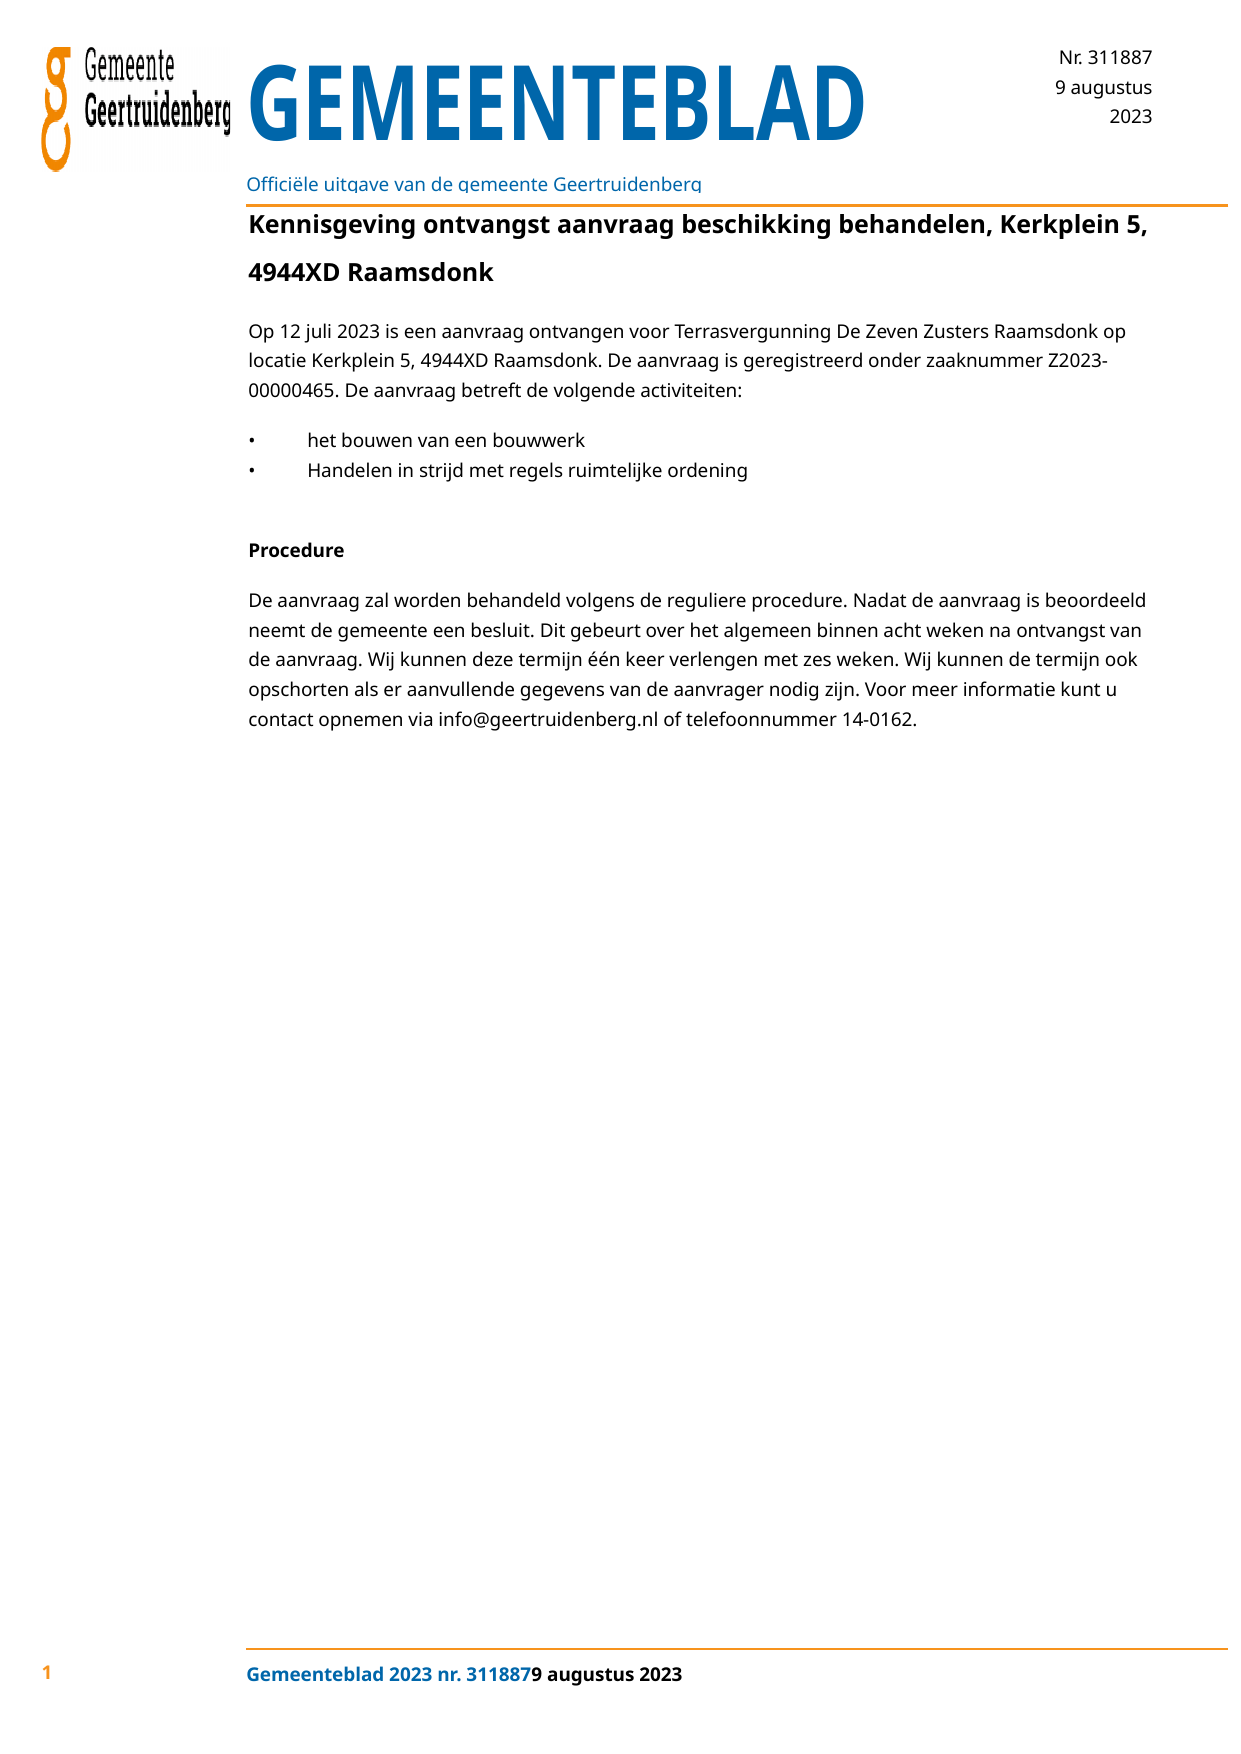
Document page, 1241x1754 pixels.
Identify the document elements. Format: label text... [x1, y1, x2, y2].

text De aanvraag zal worden behandeld volgens de reguliere procedure. Nadat de aanvraag is beoordeeld neemt de gemeente een besluit. Dit gebeurt over het algemeen binnen acht weken na ontvangst van de aanvraag. Wij kunnen deze termijn één keer verlengen met zes weken. Wij kunnen de termijn ook opschorten als er aanvullende gegevens van de aanvrager nodig zijn. Voor meer informatie kunt u contact opnemen via info@geertruidenberg.nl of telefoonnummer 14-0162. [248, 587, 1152, 732]
text Op 12 juli 2023 is een aanvraag ontvangen voor Terrasvergunning De Zeven Zusters Raamsdonk op locatie Kerkplein 5, 4944XD Raamsdonk. De aanvraag is geregistreerd onder zaaknummer Z2023-00000465. De aanvraag betreft de volgende activiteiten: [248, 318, 1152, 403]
list Handelen in strijd met regels ruimtelijke ordening [248, 457, 1152, 483]
list het bouwen van een bouwwerk [248, 427, 1152, 453]
text Procedure [248, 537, 1152, 563]
picture [41, 47, 231, 172]
text Kennisgeving ontvangst aanvraag beschikking behandelen, Kerkplein 5, 4944XD Raamsdonk [248, 207, 1152, 288]
